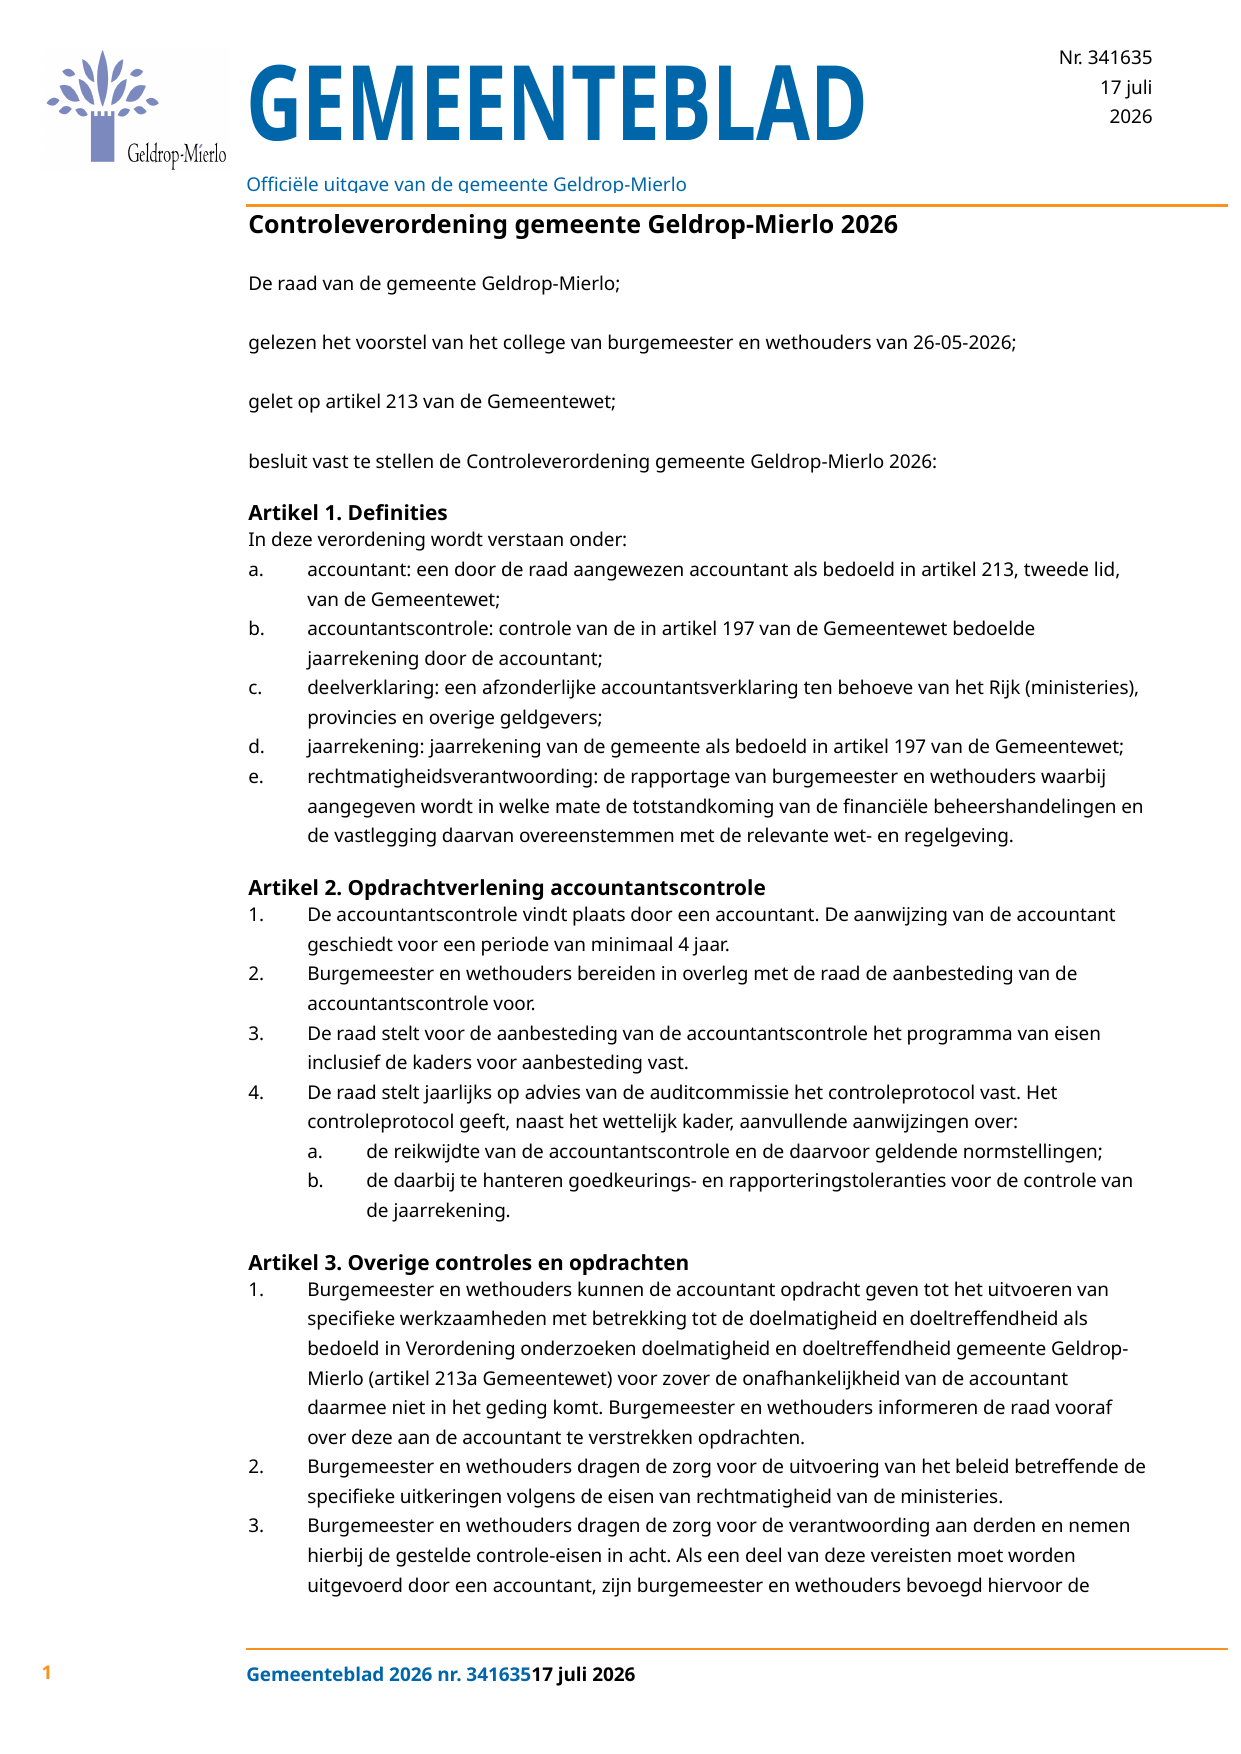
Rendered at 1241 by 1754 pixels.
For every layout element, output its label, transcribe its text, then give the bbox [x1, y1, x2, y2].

text Controleverordening gemeente Geldrop-Mierlo 2026 [248, 207, 1152, 241]
text gelet op artikel 213 van de Gemeentewet; [248, 389, 1152, 414]
list Burgemeester en wethouders dragen de zorg voor de uitvoering van het beleid betreffende de specifieke uitkeringen volgens de eisen van rechtmatigheid van de ministeries. [248, 1453, 1152, 1509]
list deelverklaring: een afzonderlijke accountantsverklaring ten behoeve van het Rijk (ministeries), provincies en overige geldgevers; [248, 674, 1152, 730]
list Burgemeester en wethouders bereiden in overleg met de raad de aanbesteding van de accountantscontrole voor. [248, 961, 1152, 1016]
list de reikwijdte van de accountantscontrole en de daarvoor geldende normstellingen; [307, 1138, 1152, 1164]
text gelezen het voorstel van het college van burgemeester en wethouders van 26-05-2026; [248, 329, 1152, 355]
picture [41, 47, 231, 172]
text In deze verordening wordt verstaan onder: [248, 527, 1152, 552]
list de daarbij te hanteren goedkeurings- en rapporteringstoleranties voor de controle van de jaarrekening. [307, 1168, 1152, 1223]
list jaarrekening: jaarrekening van de gemeente als bedoeld in artikel 197 van de Gemeentewet; [248, 734, 1152, 759]
list rechtmatigheidsverantwoording: de rapportage van burgemeester en wethouders waarbij aangegeven wordt in welke mate de totstandkoming van de financiële beheershandelingen en de vastlegging daarvan overeenstemmen met de relevante wet- en regelgeving. [248, 763, 1152, 848]
text Artikel 1. Definities [248, 498, 1152, 527]
list accountant: een door de raad aangewezen accountant als bedoeld in artikel 213, tweede lid, van de Gemeentewet; [248, 556, 1152, 612]
list De raad stelt jaarlijks op advies van de auditcommissie het controleprotocol vast. Het controleprotocol geeft, naast het wettelijk kader, aanvullende aanwijzingen over: [248, 1079, 1152, 1134]
text besluit vast te stellen de Controleverordening gemeente Geldrop-Mierlo 2026: [248, 448, 1152, 473]
list De accountantscontrole vindt plaats door een accountant. De aanwijzing van de accountant geschiedt voor een periode van minimaal 4 jaar. [248, 901, 1152, 957]
text Artikel 2. Opdrachtverlening accountantscontrole [248, 873, 1152, 901]
text Artikel 3. Overige controles en opdrachten [248, 1248, 1152, 1276]
list Burgemeester en wethouders kunnen de accountant opdracht geven tot het uitvoeren van specifieke werkzaamheden met betrekking tot de doelmatigheid en doeltreffendheid als bedoeld in Verordening onderzoeken doelmatigheid en doeltreffendheid gemeente Geldrop-Mierlo (artikel 213a Gemeentewet) voor zover de onafhankelijkheid van de accountant daarmee niet in het geding komt. Burgemeester en wethouders informeren de raad vooraf over deze aan de accountant te verstrekken opdrachten. [248, 1276, 1152, 1450]
list accountantscontrole: controle van de in artikel 197 van de Gemeentewet bedoelde jaarrekening door de accountant; [248, 615, 1152, 671]
list De raad stelt voor de aanbesteding van de accountantscontrole het programma van eisen inclusief de kaders voor aanbesteding vast. [248, 1020, 1152, 1075]
text De raad van de gemeente Geldrop-Mierlo; [248, 270, 1152, 296]
list Burgemeester en wethouders dragen de zorg voor de verantwoording aan derden en nemen hierbij de gestelde controle-eisen in acht. Als een deel van deze vereisten moet worden uitgevoerd door een accountant, zijn burgemeester en wethouders bevoegd hiervoor de [248, 1513, 1152, 1598]
